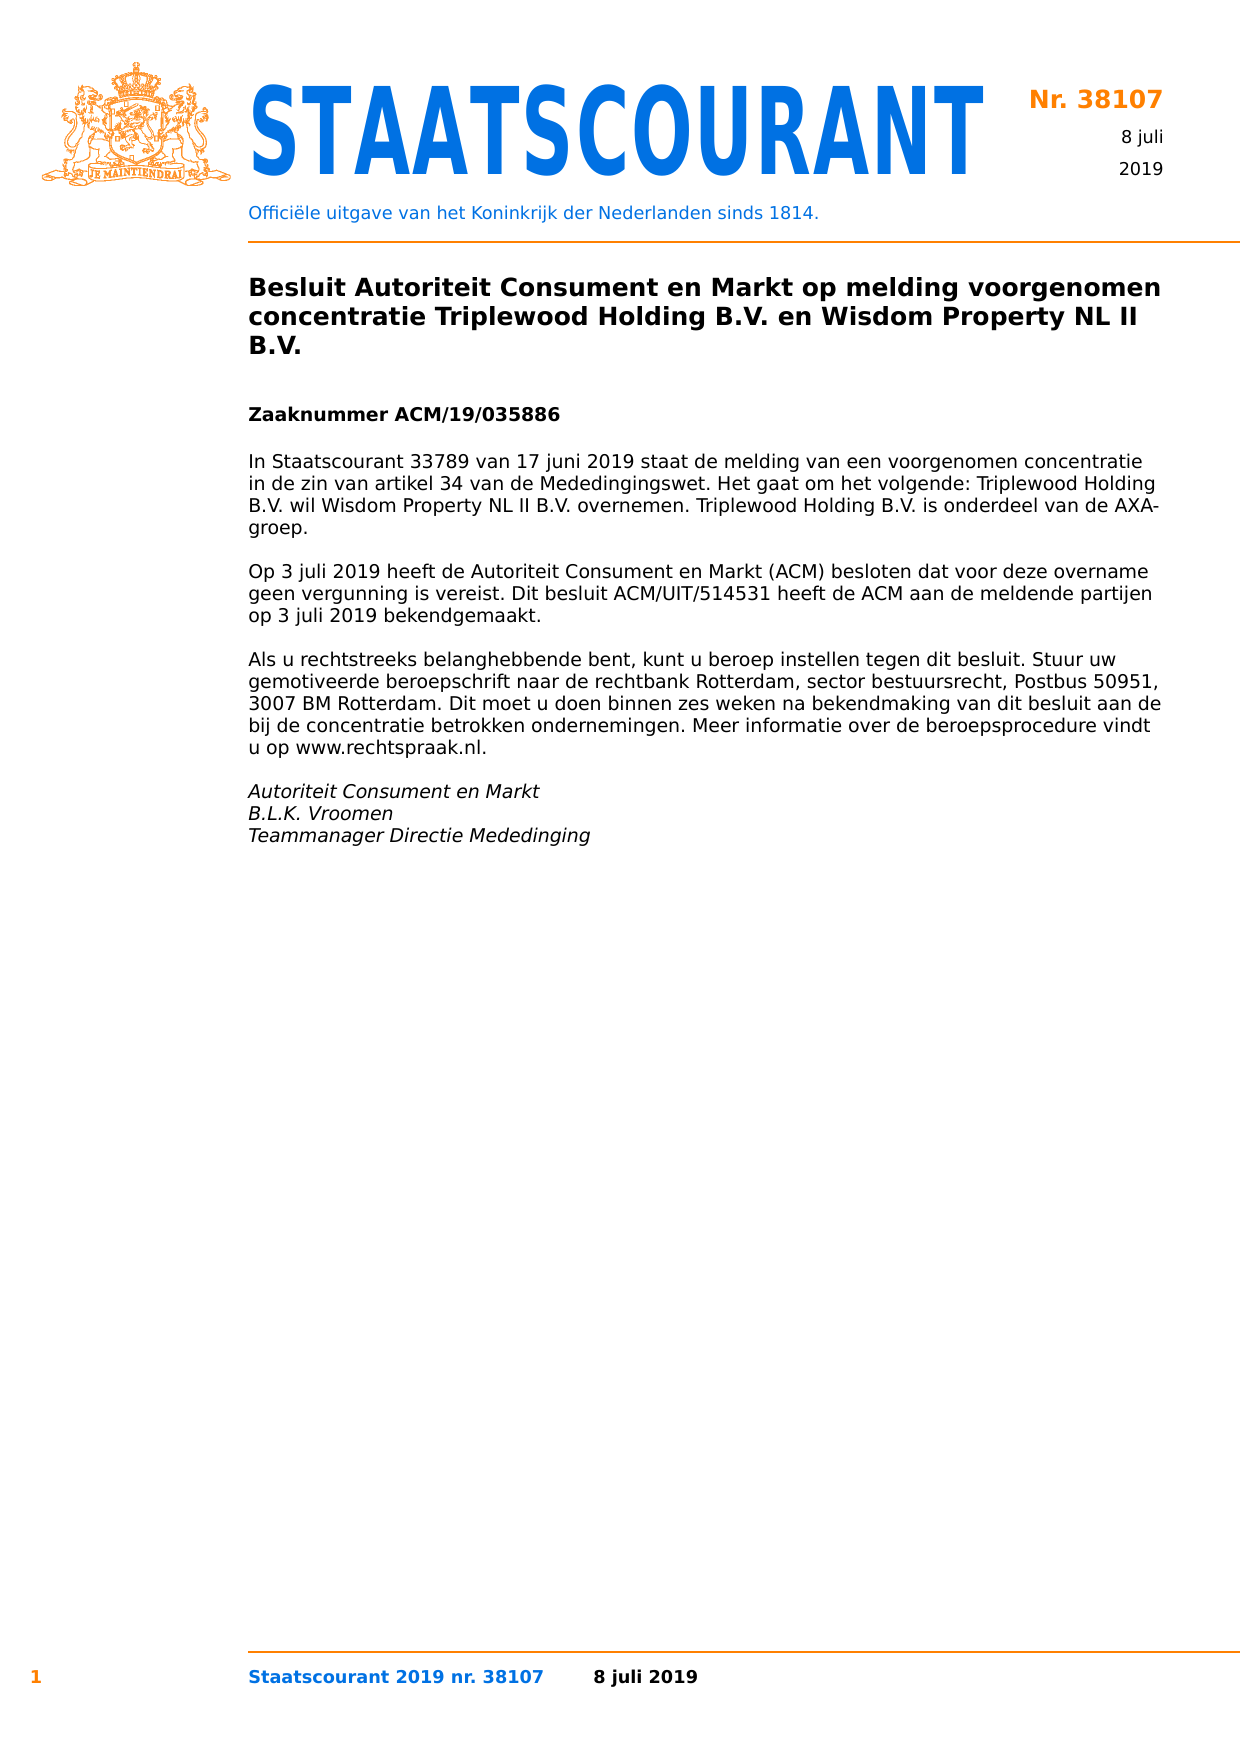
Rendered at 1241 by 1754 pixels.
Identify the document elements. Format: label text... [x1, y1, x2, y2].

subtitle Zaaknummer ACM/19/035886 [248, 404, 1163, 426]
picture [41, 62, 231, 186]
text In Staatscourant 33789 van 17 juni 2019 staat de melding van een voorgenomen concentratie in de zin van artikel 34 van de Mededingingswet. Het gaat om het volgende: Triplewood Holding B.V. wil Wisdom Property NL II B.V. overnemen. Triplewood Holding B.V. is onderdeel van de AXA-groep. [248, 451, 1163, 539]
table_header [25, 62, 248, 241]
table_header STAATSCOURANT [248, 62, 998, 203]
text Als u rechtstreeks belanghebbende bent, kunt u beroep instellen tegen dit besluit. Stuur uw gemotiveerde beroepschrift naar de rechtbank Rotterdam, sector bestuursrecht, Postbus 50951, 3007 BM Rotterdam. Dit moet u doen binnen zes weken na bekendmaking van dit besluit aan de bij de concentratie betrokken ondernemingen. Meer informatie over de beroepsprocedure vindt u op www.rechtspraak.nl. [248, 649, 1163, 759]
table_cell 8 juli [998, 121, 1240, 153]
text Autoriteit Consument en Markt B.L.K. Vroomen Teammanager Directie Mededinging [248, 781, 1163, 847]
subtitle Besluit Autoriteit Consument en Markt op melding voorgenomen concentratie Triplewood Holding B.V. en Wisdom Property NL II B.V. [248, 273, 1163, 361]
table_header Nr. 38107 [998, 62, 1240, 121]
table_cell 2019 [998, 153, 1240, 203]
text Op 3 juli 2019 heeft de Autoriteit Consument en Markt (ACM) besloten dat voor deze overname geen vergunning is vereist. Dit besluit ACM/UIT/514531 heeft de ACM aan de meldende partijen op 3 juli 2019 bekendgemaakt. [248, 561, 1163, 627]
table_cell Officiële uitgave van het Koninkrijk der Nederlanden sinds 1814. [248, 203, 1240, 241]
